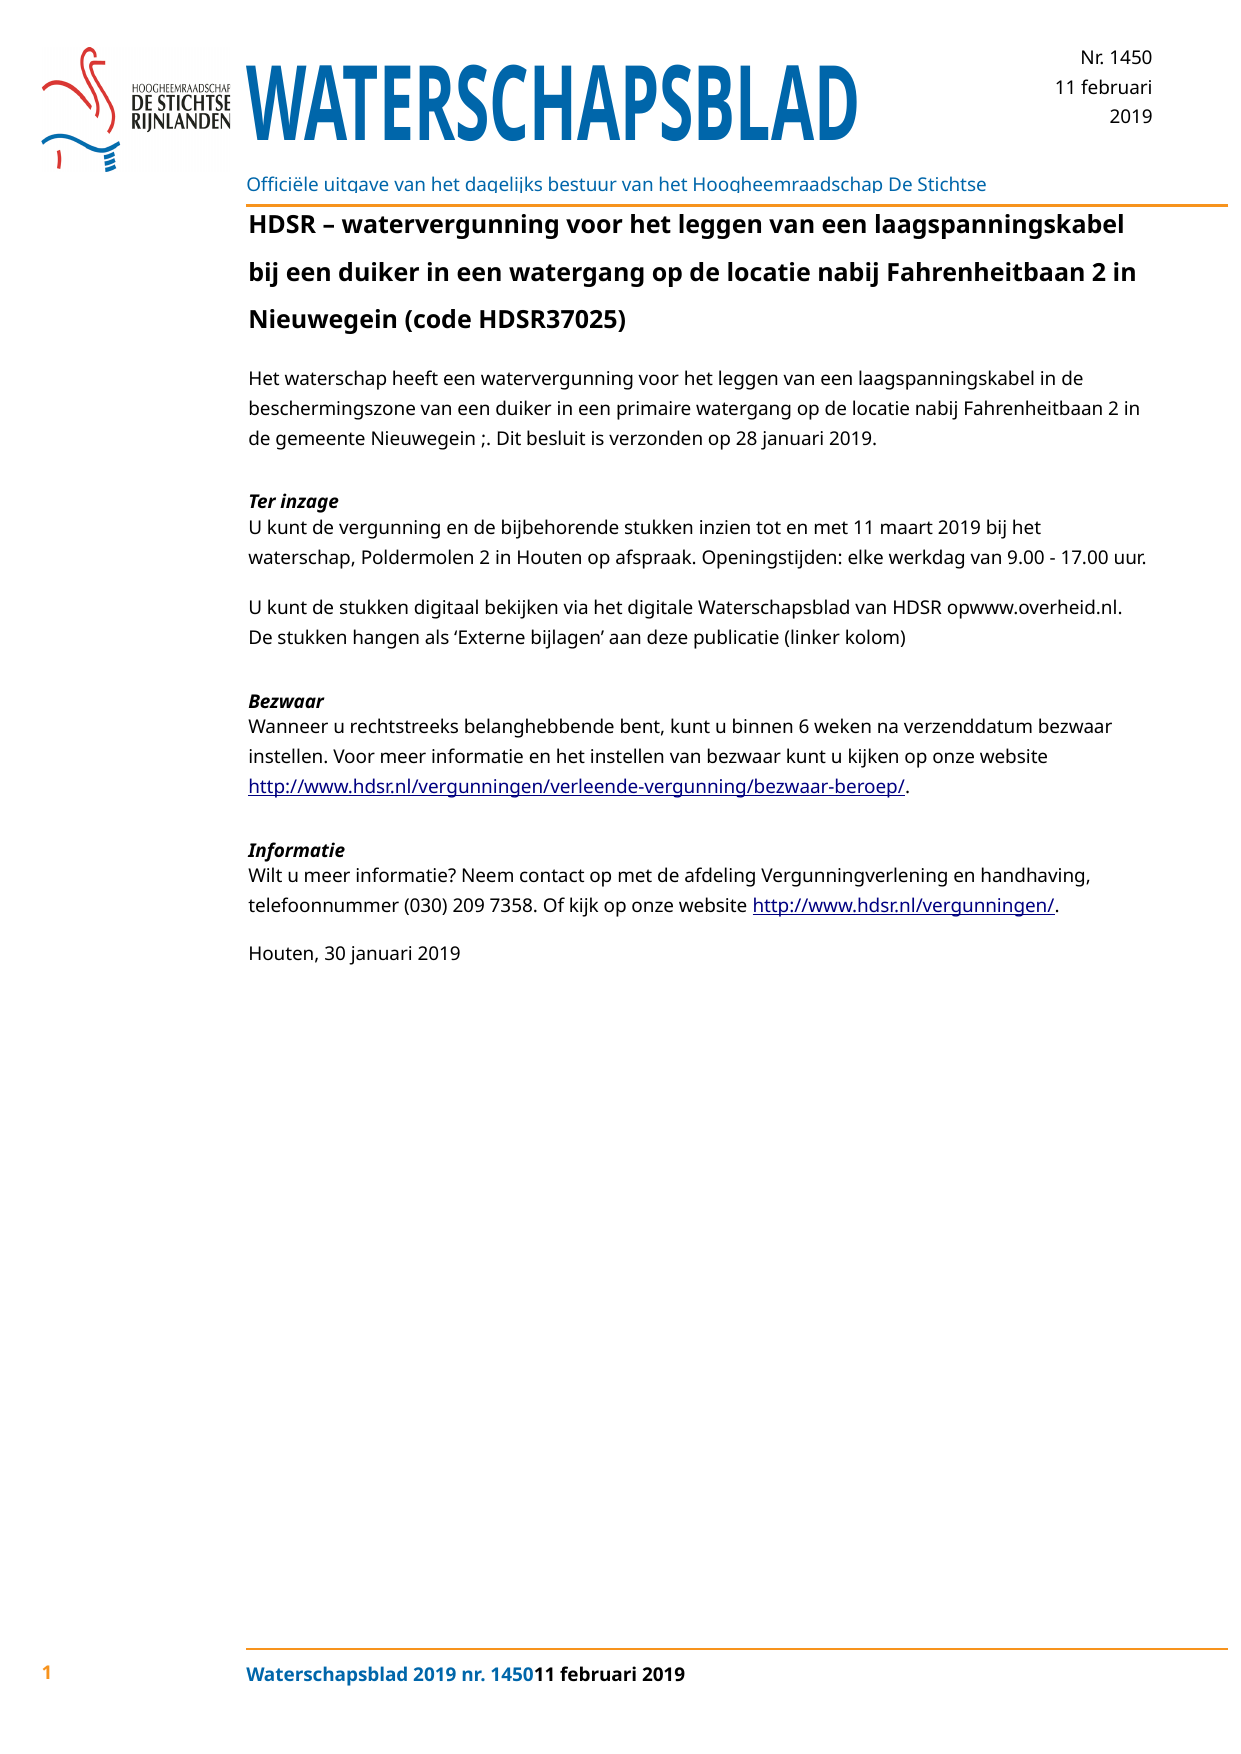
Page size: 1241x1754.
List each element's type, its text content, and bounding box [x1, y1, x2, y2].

text Houten, 30 januari 2019 [248, 940, 1152, 966]
picture [41, 47, 231, 172]
text U kunt de vergunning en de bijbehorende stukken inzien tot en met 11 maart 2019 bij het waterschap, Poldermolen 2 in Houten op afspraak. Openingstijden: elke werkdag van 9.00 - 17.00 uur. [248, 514, 1152, 570]
text Bezwaar [248, 688, 1152, 714]
text Wanneer u rechtstreeks belanghebbende bent, kunt u binnen 6 weken na verzenddatum bezwaar instellen. Voor meer informatie en het instellen van bezwaar kunt u kijken op onze website http://www.hdsr.nl/vergunningen/verleende-vergunning/bezwaar-beroep/. [248, 714, 1152, 798]
text HDSR – watervergunning voor het leggen van een laagspanningskabel bij een duiker in een watergang op de locatie nabij Fahrenheitbaan 2 in Nieuwegein (code HDSR37025) [248, 207, 1152, 336]
text Wilt u meer informatie? Neem contact op met de afdeling Vergunningverlening en handhaving, telefoonnummer (030) 209 7358. Of kijk op onze website http://www.hdsr.nl/vergunningen/. [248, 862, 1152, 918]
text U kunt de stukken digitaal bekijken via het digitale Waterschapsblad van HDSR opwww.overheid.nl. De stukken hangen als ‘Externe bijlagen’ aan deze publicatie (linker kolom) [248, 594, 1152, 650]
text Informatie [248, 837, 1152, 862]
text Ter inzage [248, 489, 1152, 514]
text Het waterschap heeft een watervergunning voor het leggen van een laagspanningskabel in de beschermingszone van een duiker in een primaire watergang op de locatie nabij Fahrenheitbaan 2 in de gemeente Nieuwegein ;. Dit besluit is verzonden op 28 januari 2019. [248, 366, 1152, 450]
